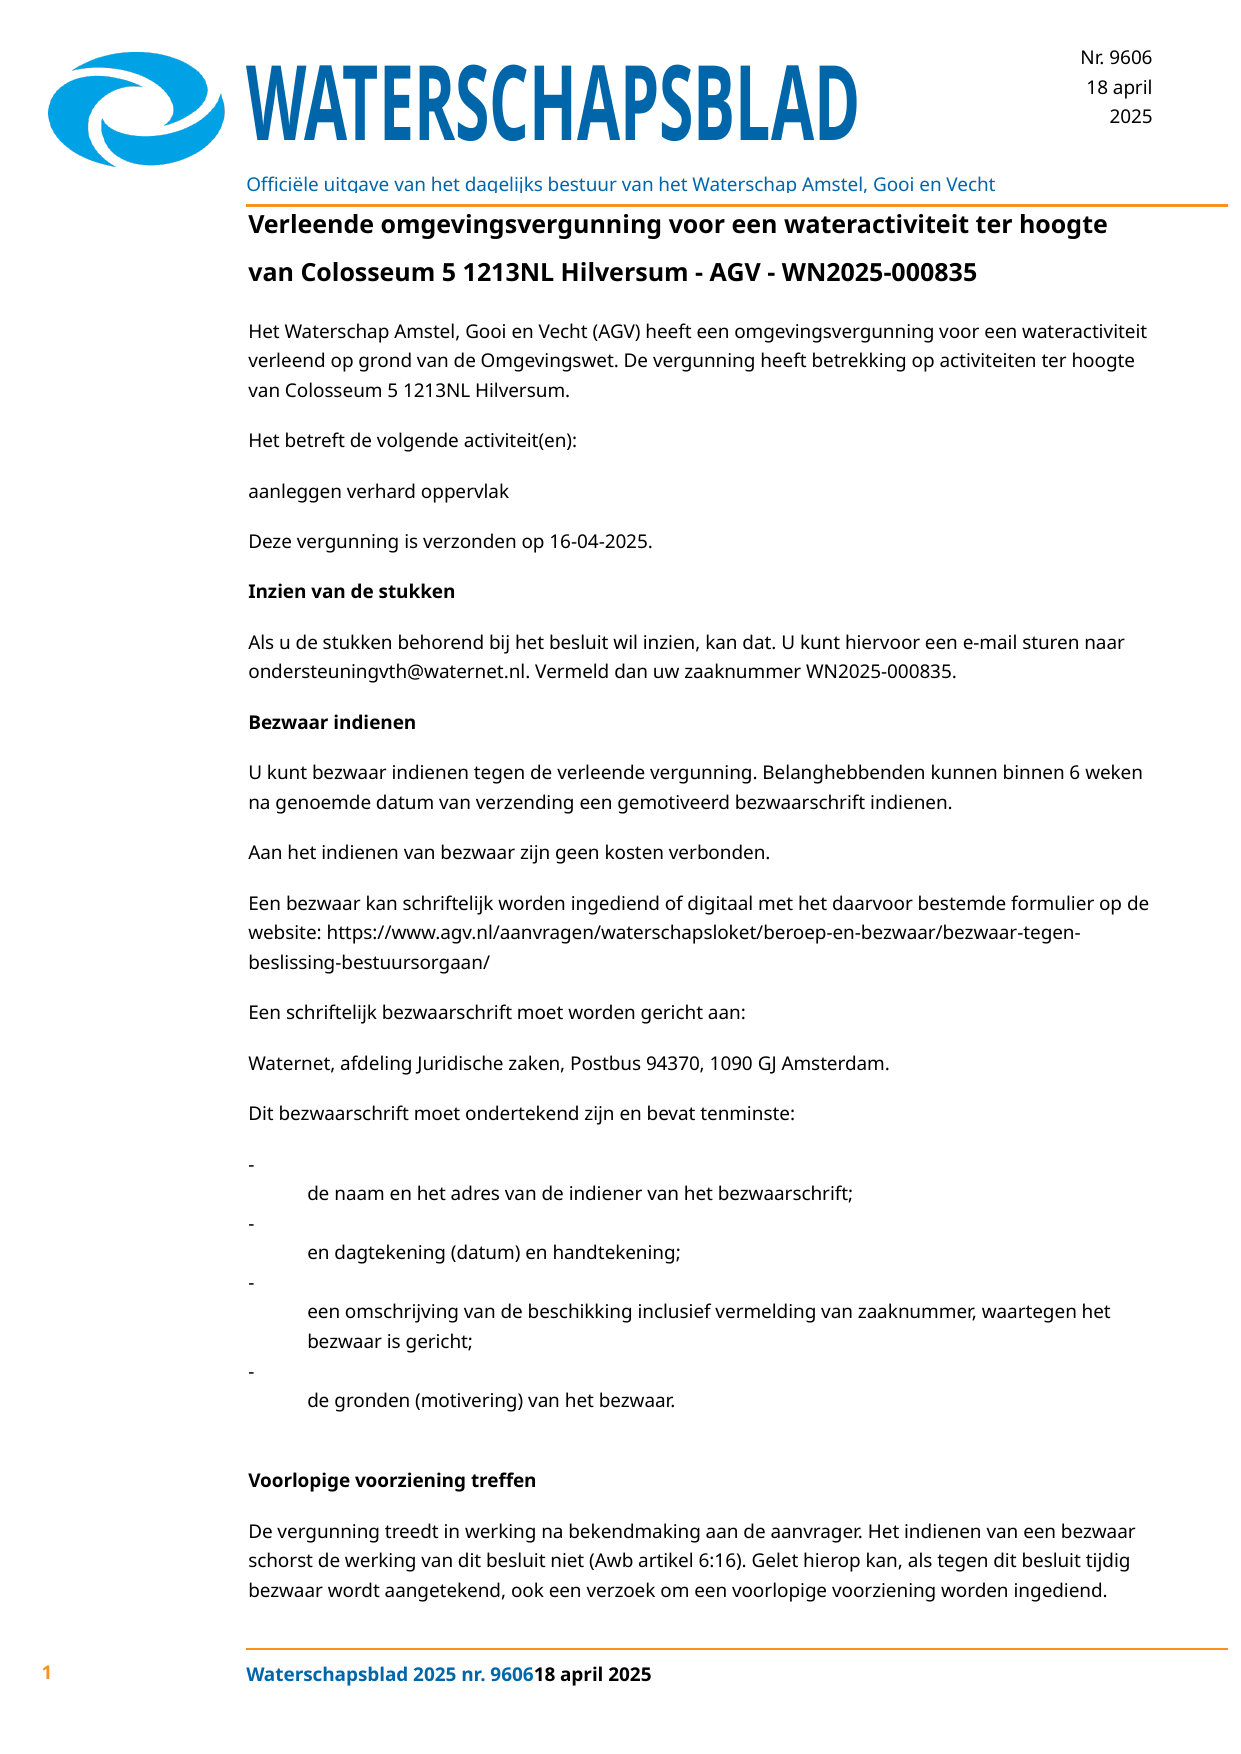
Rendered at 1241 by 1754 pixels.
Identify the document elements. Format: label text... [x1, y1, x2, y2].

list en dagtekening (datum) en handtekening; [248, 1239, 1152, 1265]
text U kunt bezwaar indienen tegen de verleende vergunning. Belanghebbenden kunnen binnen 6 weken na genoemde datum van verzending een gemotiveerd bezwaarschrift indienen. [248, 759, 1152, 815]
picture [41, 47, 231, 172]
text Deze vergunning is verzonden op 16-04-2025. [248, 528, 1152, 554]
text Een bezwaar kan schriftelijk worden ingediend of digitaal met het daarvoor bestemde formulier op de website: https://www.agv.nl/aanvragen/waterschapsloket/beroep-en-bezwaar/bezwaar-tegen-beslissing-bestuursorgaan/ [248, 890, 1152, 975]
text Waternet, afdeling Juridische zaken, Postbus 94370, 1090 GJ Amsterdam. [248, 1050, 1152, 1076]
text De vergunning treedt in werking na bekendmaking aan de aanvrager. Het indienen van een bezwaar schorst de werking van dit besluit niet (Awb artikel 6:16). Gelet hierop kan, als tegen dit besluit tijdig bezwaar wordt aangetekend, ook een verzoek om een voorlopige voorziening worden ingediend. [248, 1518, 1152, 1603]
text Aan het indienen van bezwaar zijn geen kosten verbonden. [248, 839, 1152, 865]
text Als u de stukken behorend bij het besluit wil inzien, kan dat. U kunt hiervoor een e-mail sturen naar ondersteuningvth@waternet.nl. Vermeld dan uw zaaknummer WN2025-000835. [248, 629, 1152, 684]
text Voorlopige voorziening treffen [248, 1467, 1152, 1493]
list de naam en het adres van de indiener van het bezwaarschrift; [248, 1180, 1152, 1206]
text Het Waterschap Amstel, Gooi en Vecht (AGV) heeft een omgevingsvergunning voor een wateractiviteit verleend op grond van de Omgevingswet. De vergunning heeft betrekking op activiteiten ter hoogte van Colosseum 5 1213NL Hilversum. [248, 318, 1152, 403]
text Verleende omgevingsvergunning voor een wateractiviteit ter hoogte van Colosseum 5 1213NL Hilversum - AGV - WN2025-000835 [248, 207, 1152, 288]
list een omschrijving van de beschikking inclusief vermelding van zaaknummer, waartegen het bezwaar is gericht; [248, 1299, 1152, 1354]
text Bezwaar indienen [248, 709, 1152, 735]
text Een schriftelijk bezwaarschrift moet worden gericht aan: [248, 999, 1152, 1025]
text aanleggen verhard oppervlak [248, 478, 1152, 504]
text Het betreft de volgende activiteit(en): [248, 427, 1152, 453]
text Inzien van de stukken [248, 579, 1152, 604]
text Dit bezwaarschrift moet ondertekend zijn en bevat tenminste: [248, 1100, 1152, 1126]
list de gronden (motivering) van het bezwaar. [248, 1387, 1152, 1413]
